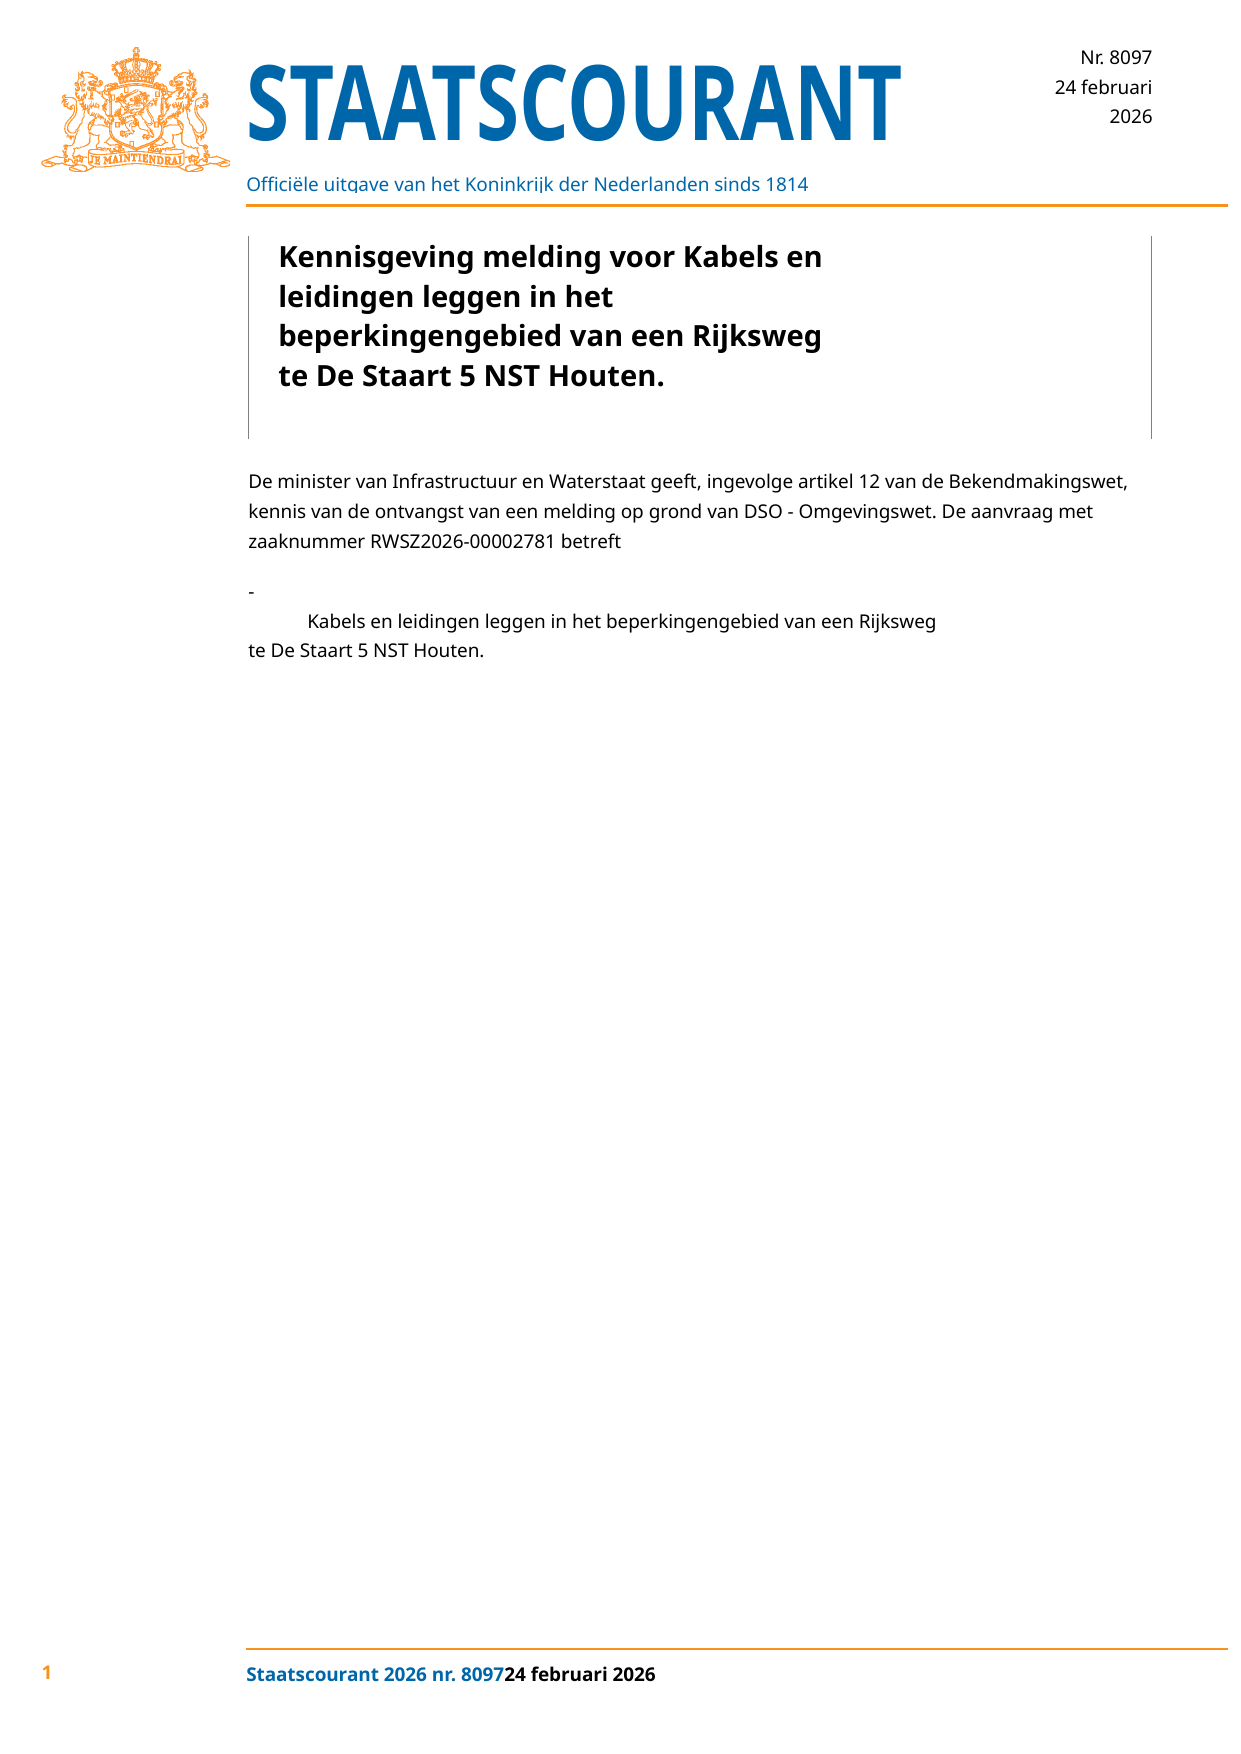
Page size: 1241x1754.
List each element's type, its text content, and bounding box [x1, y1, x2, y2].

table_header [850, 414, 1151, 439]
table_header [850, 236, 912, 413]
text te De Staart 5 NST Houten. [248, 637, 1152, 663]
table_header Kennisgeving melding voor Kabels en leidingen leggen in het beperkingengebied van een Rijksweg te De Staart 5 NST Houten. [249, 236, 850, 439]
table_header [1090, 236, 1151, 413]
list Kabels en leidingen leggen in het beperkingengebied van een Rijksweg [248, 608, 1152, 633]
picture [41, 47, 231, 172]
text De minister van Infrastructuur en Waterstaat geeft, ingevolge artikel 12 van de Bekendmakingswet, kennis van de ontvangst van een melding op grond van DSO - Omgevingswet. De aanvraag met zaaknummer RWSZ2026-00002781 betreft [248, 469, 1152, 553]
picture [912, 236, 1090, 414]
